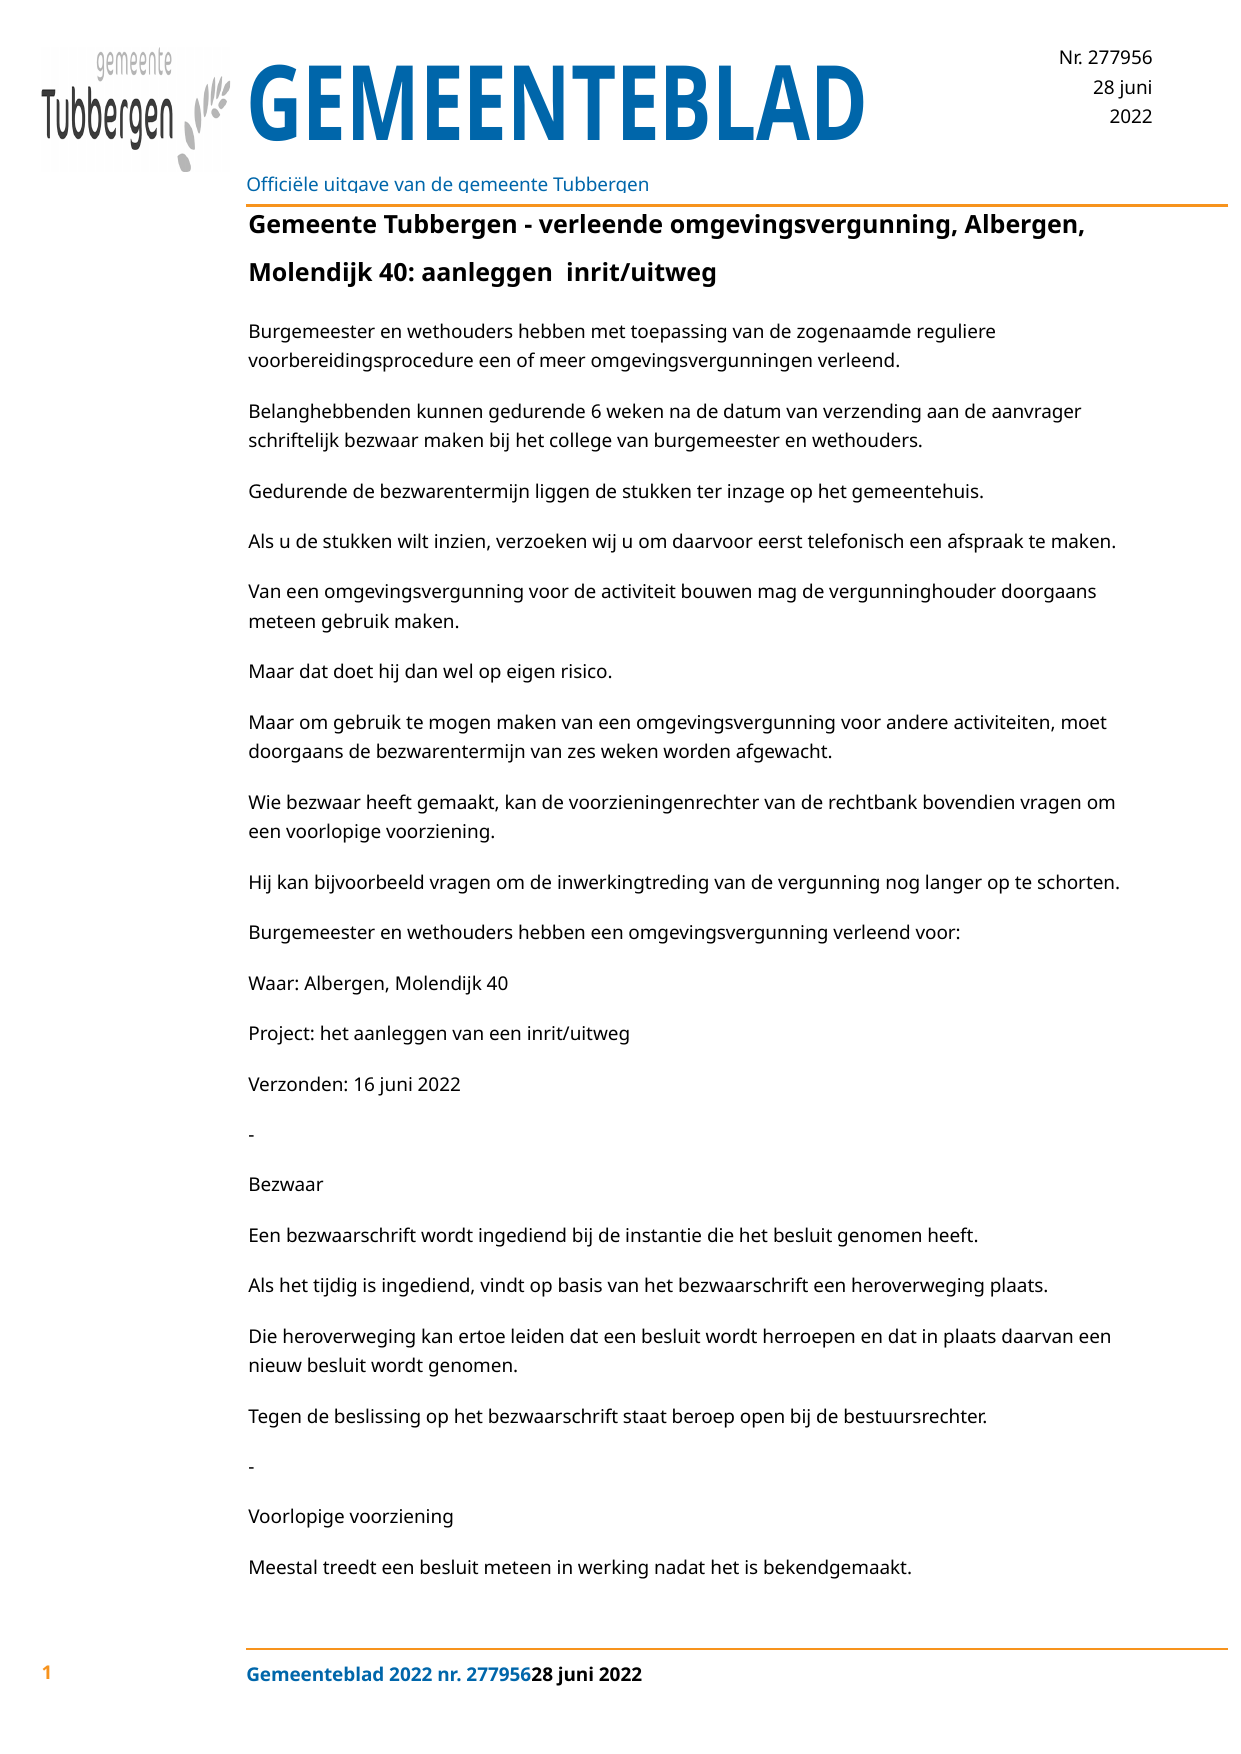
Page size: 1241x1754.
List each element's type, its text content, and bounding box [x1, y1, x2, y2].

text Maar om gebruik te mogen maken van een omgevingsvergunning voor andere activiteiten, moet doorgaans de bezwarentermijn van zes weken worden afgewacht. [248, 709, 1152, 764]
text Wie bezwaar heeft gemaakt, kan de voorzieningenrechter van de rechtbank bovendien vragen om een voorlopige voorziening. [248, 789, 1152, 844]
text Belanghebbenden kunnen gedurende 6 weken na de datum van verzending aan de aanvrager schriftelijk bezwaar maken bij het college van burgemeester en wethouders. [248, 398, 1152, 453]
text Maar dat doet hij dan wel op eigen risico. [248, 659, 1152, 684]
text Voorlopige voorziening [248, 1504, 1152, 1529]
text - [248, 1453, 1152, 1479]
text Van een omgevingsvergunning voor de activiteit bouwen mag de vergunninghouder doorgaans meteen gebruik maken. [248, 579, 1152, 634]
text Bezwaar [248, 1172, 1152, 1197]
text - [248, 1121, 1152, 1147]
text Meestal treedt een besluit meteen in werking nadat het is bekendgemaakt. [248, 1554, 1152, 1580]
picture [41, 47, 231, 172]
text Een bezwaarschrift wordt ingediend bij de instantie die het besluit genomen heeft. [248, 1222, 1152, 1248]
text Als u de stukken wilt inzien, verzoeken wij u om daarvoor eerst telefonisch een afspraak te maken. [248, 528, 1152, 554]
text Waar: Albergen, Molendijk 40 [248, 970, 1152, 996]
text Als het tijdig is ingediend, vindt op basis van het bezwaarschrift een heroverweging plaats. [248, 1272, 1152, 1298]
text Hij kan bijvoorbeeld vragen om de inwerkingtreding van de vergunning nog langer op te schorten. [248, 869, 1152, 895]
text Project: het aanleggen van een inrit/uitweg [248, 1020, 1152, 1046]
text Tegen de beslissing op het bezwaarschrift staat beroep open bij de bestuursrechter. [248, 1403, 1152, 1429]
text Burgemeester en wethouders hebben met toepassing van de zogenaamde reguliere voorbereidingsprocedure een of meer omgevingsvergunningen verleend. [248, 318, 1152, 373]
text Burgemeester en wethouders hebben een omgevingsvergunning verleend voor: [248, 919, 1152, 945]
text Die heroverweging kan ertoe leiden dat een besluit wordt herroepen en dat in plaats daarvan een nieuw besluit wordt genomen. [248, 1323, 1152, 1378]
text Gemeente Tubbergen - verleende omgevingsvergunning, Albergen, Molendijk 40: aanleggen inrit/uitweg [248, 207, 1152, 288]
text Gedurende de bezwarentermijn liggen de stukken ter inzage op het gemeentehuis. [248, 478, 1152, 504]
text Verzonden: 16 juni 2022 [248, 1071, 1152, 1097]
